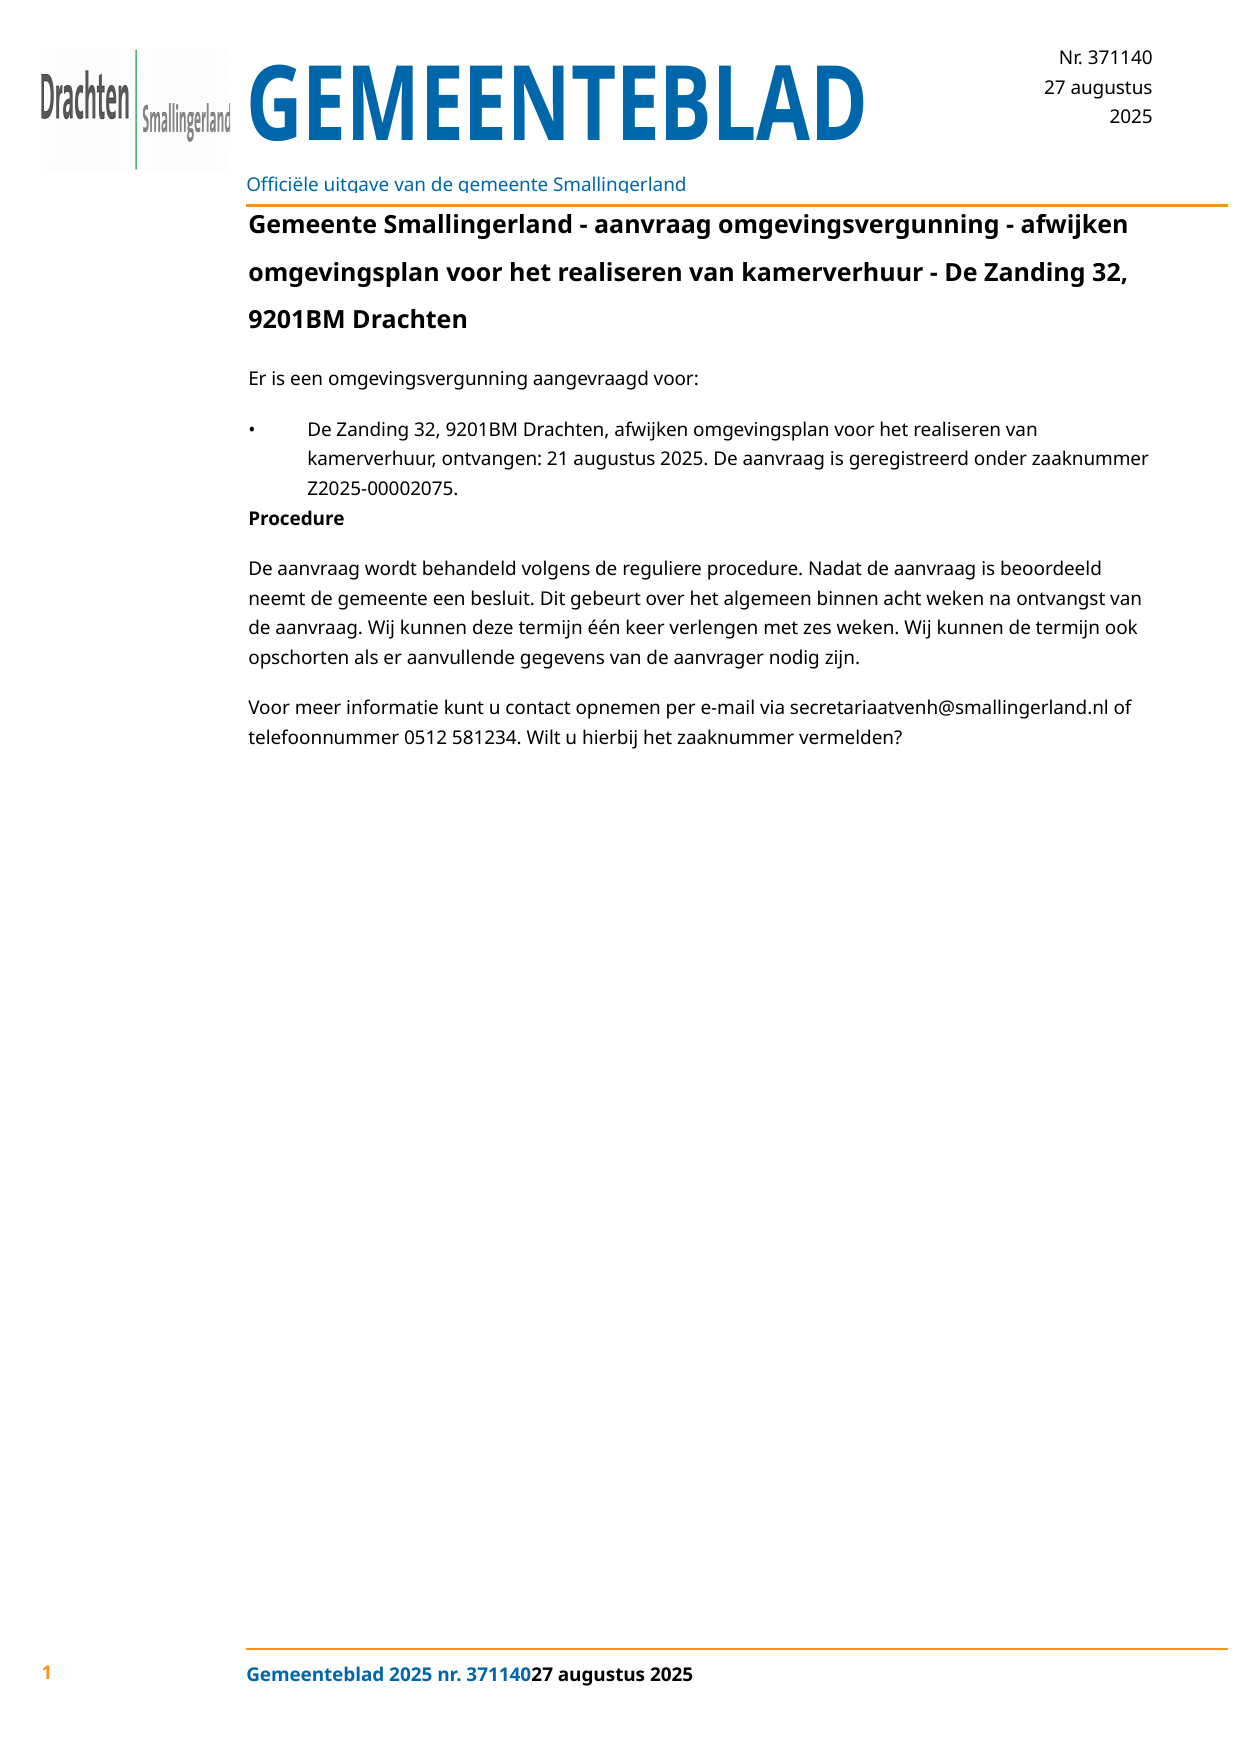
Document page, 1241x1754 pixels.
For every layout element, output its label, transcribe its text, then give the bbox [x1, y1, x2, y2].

picture [41, 47, 231, 172]
list De Zanding 32, 9201BM Drachten, afwijken omgevingsplan voor het realiseren van kamerverhuur, ontvangen: 21 augustus 2025. De aanvraag is geregistreerd onder zaaknummer Z2025-00002075. [248, 416, 1152, 501]
text Er is een omgevingsvergunning aangevraagd voor: [248, 366, 1152, 391]
text Procedure [248, 505, 1152, 530]
text Voor meer informatie kunt u contact opnemen per e-mail via secretariaatvenh@smallingerland.nl of telefoonnummer 0512 581234. Wilt u hierbij het zaaknummer vermelden? [248, 694, 1152, 749]
text De aanvraag wordt behandeld volgens de reguliere procedure. Nadat de aanvraag is beoordeeld neemt de gemeente een besluit. Dit gebeurt over het algemeen binnen acht weken na ontvangst van de aanvraag. Wij kunnen deze termijn één keer verlengen met zes weken. Wij kunnen de termijn ook opschorten als er aanvullende gegevens van de aanvrager nodig zijn. [248, 555, 1152, 669]
text Gemeente Smallingerland - aanvraag omgevingsvergunning - afwijken omgevingsplan voor het realiseren van kamerverhuur - De Zanding 32, 9201BM Drachten [248, 207, 1152, 336]
